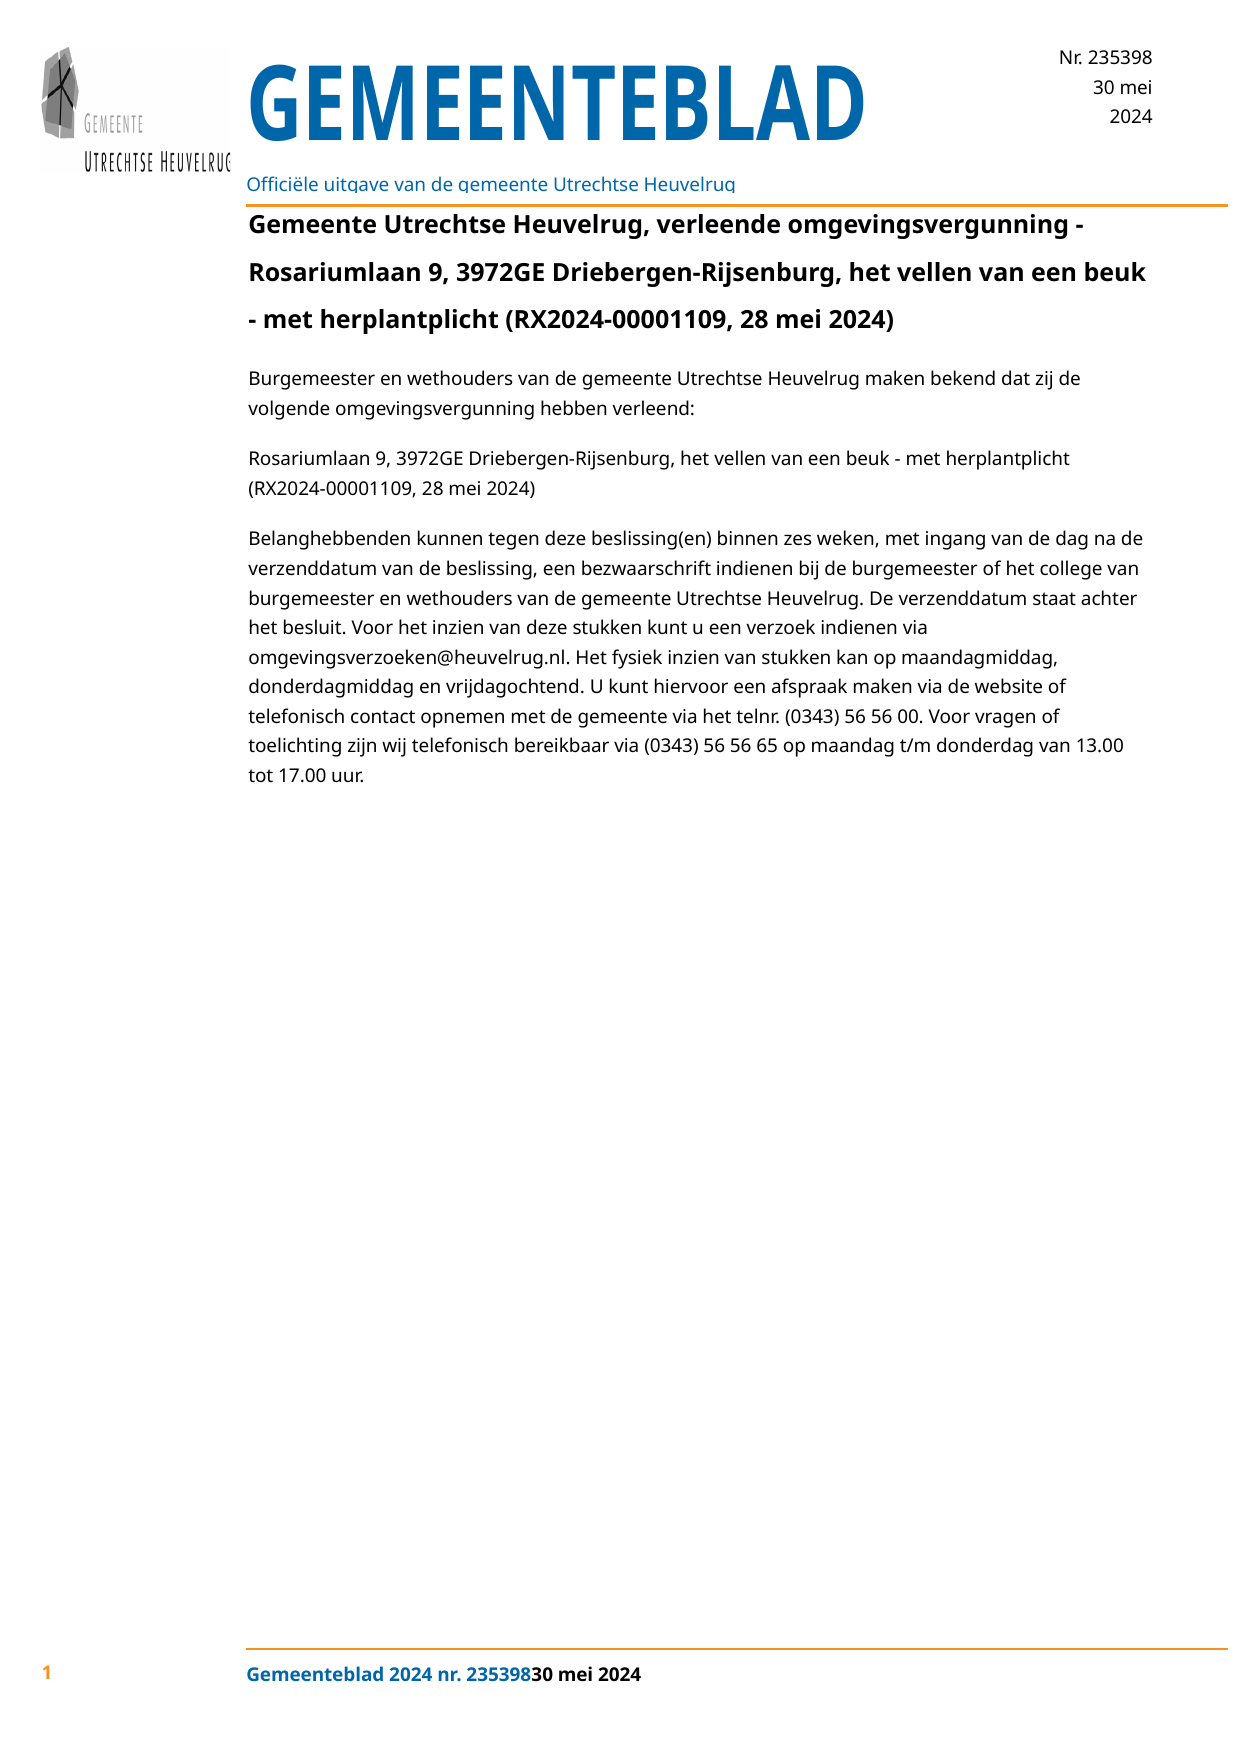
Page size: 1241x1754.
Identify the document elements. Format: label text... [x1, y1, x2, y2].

text Burgemeester en wethouders van de gemeente Utrechtse Heuvelrug maken bekend dat zij de volgende omgevingsvergunning hebben verleend: [248, 366, 1152, 421]
text Rosariumlaan 9, 3972GE Driebergen-Rijsenburg, het vellen van een beuk - met herplantplicht (RX2024-00001109, 28 mei 2024) [248, 446, 1152, 501]
text Belanghebbenden kunnen tegen deze beslissing(en) binnen zes weken, met ingang van de dag na de verzenddatum van de beslissing, een bezwaarschrift indienen bij de burgemeester of het college van burgemeester en wethouders van de gemeente Utrechtse Heuvelrug. De verzenddatum staat achter het besluit. Voor het inzien van deze stukken kunt u een verzoek indienen via omgevingsverzoeken@heuvelrug.nl. Het fysiek inzien van stukken kan op maandagmiddag, donderdagmiddag en vrijdagochtend. U kunt hiervoor een afspraak maken via de website of telefonisch contact opnemen met de gemeente via het telnr. (0343) 56 56 00. Voor vragen of toelichting zijn wij telefonisch bereikbaar via (0343) 56 56 65 op maandag t/m donderdag van 13.00 tot 17.00 uur. [248, 526, 1152, 788]
text Gemeente Utrechtse Heuvelrug, verleende omgevingsvergunning - Rosariumlaan 9, 3972GE Driebergen-Rijsenburg, het vellen van een beuk - met herplantplicht (RX2024-00001109, 28 mei 2024) [248, 207, 1152, 336]
picture [41, 47, 231, 172]
